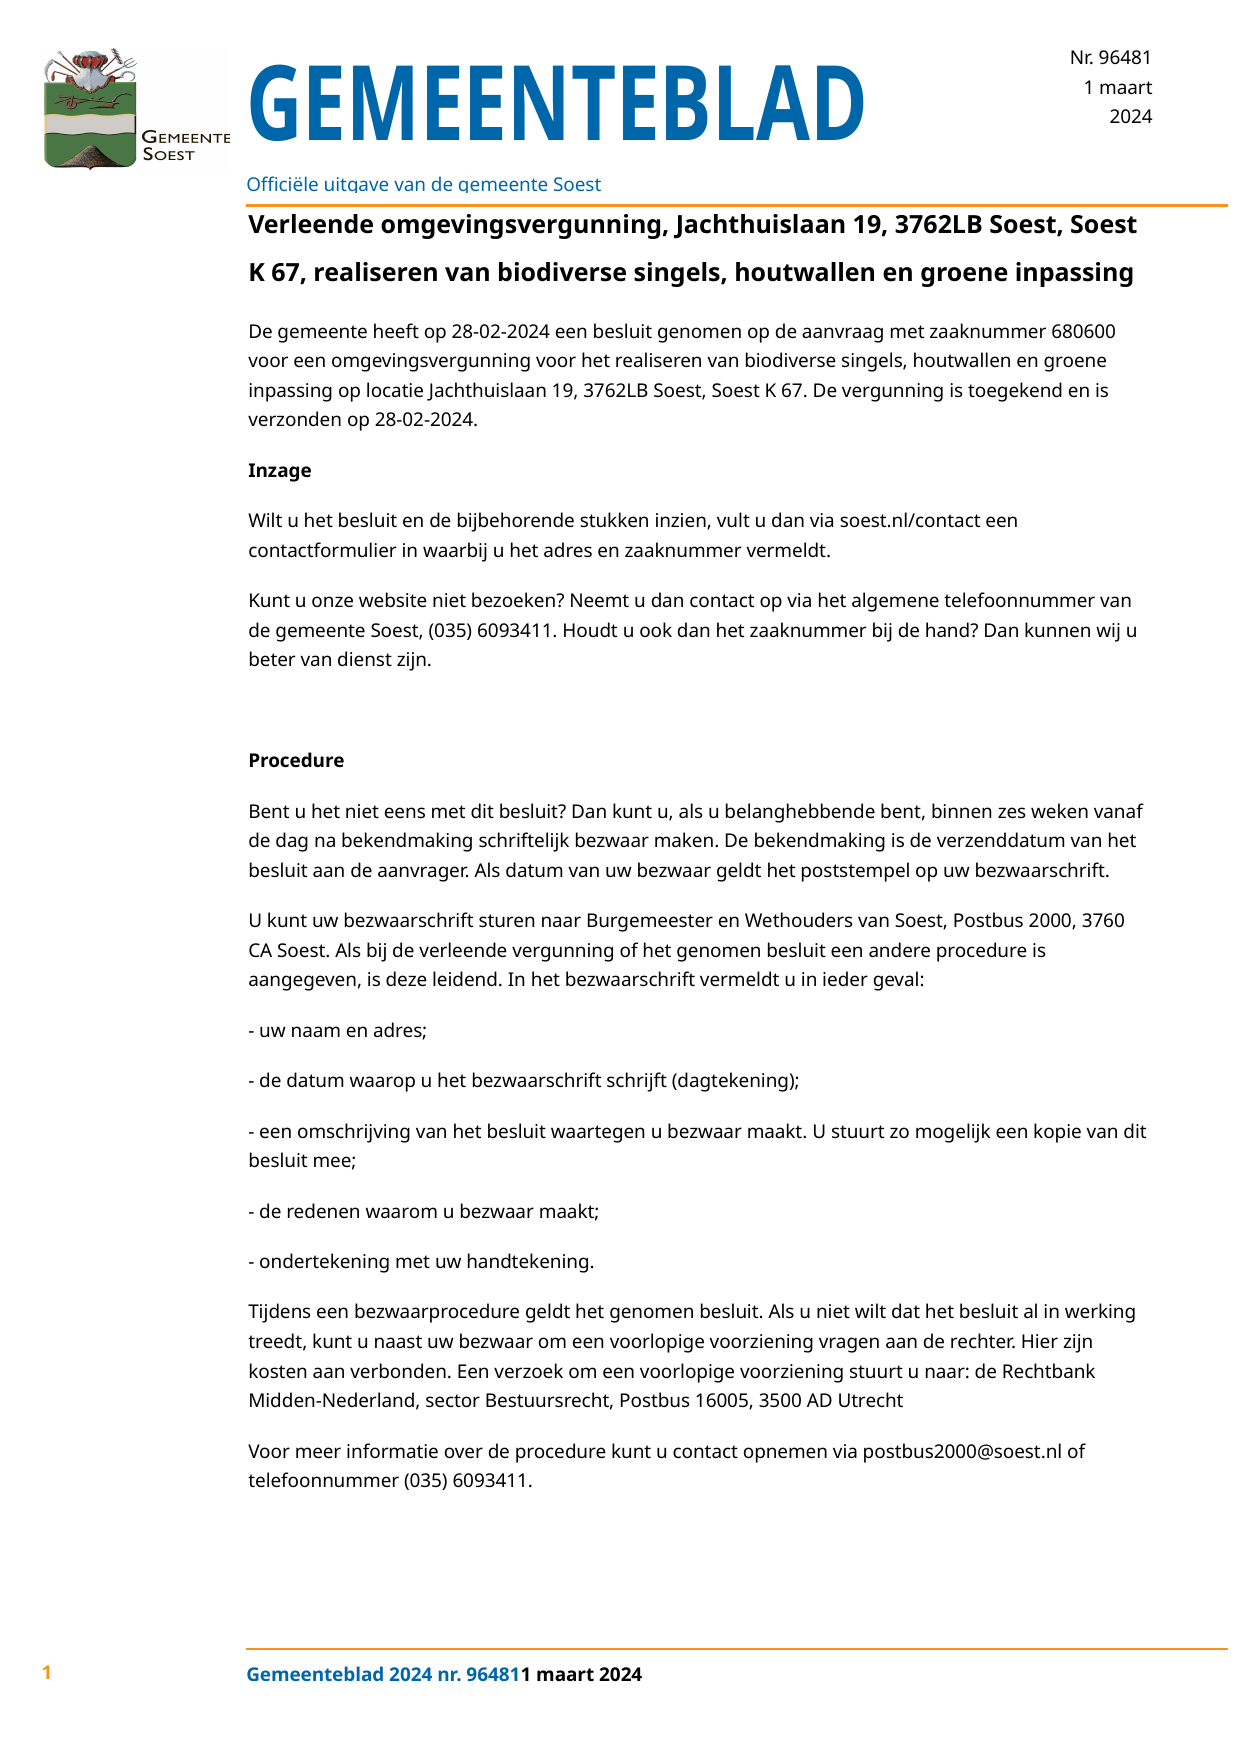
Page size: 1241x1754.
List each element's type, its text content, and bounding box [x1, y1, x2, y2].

text Tijdens een bezwaarprocedure geldt het genomen besluit. Als u niet wilt dat het besluit al in werking treedt, kunt u naast uw bezwaar om een voorlopige voorziening vragen aan de rechter. Hier zijn kosten aan verbonden. Een verzoek om een voorlopige voorziening stuurt u naar: de Rechtbank Midden-Nederland, sector Bestuursrecht, Postbus 16005, 3500 AD Utrecht [248, 1299, 1152, 1413]
text - de redenen waarom u bezwaar maakt; [248, 1198, 1152, 1224]
picture [41, 47, 231, 172]
text - ondertekening met uw handtekening. [248, 1248, 1152, 1274]
text Voor meer informatie over de procedure kunt u contact opnemen via postbus2000@soest.nl of telefoonnummer (035) 6093411. [248, 1438, 1152, 1493]
text Procedure [248, 747, 1152, 773]
text Bent u het niet eens met dit besluit? Dan kunt u, als u belanghebbende bent, binnen zes weken vanaf de dag na bekendmaking schriftelijk bezwaar maken. De bekendmaking is de verzenddatum van het besluit aan de aanvrager. Als datum van uw bezwaar geldt het poststempel op uw bezwaarschrift. [248, 798, 1152, 883]
text Inzage [248, 457, 1152, 483]
text - een omschrijving van het besluit waartegen u bezwaar maakt. U stuurt zo mogelijk een kopie van dit besluit mee; [248, 1118, 1152, 1173]
text - de datum waarop u het bezwaarschrift schrijft (dagtekening); [248, 1067, 1152, 1093]
text Wilt u het besluit en de bijbehorende stukken inzien, vult u dan via soest.nl/contact een contactformulier in waarbij u het adres en zaaknummer vermeldt. [248, 507, 1152, 563]
text Kunt u onze website niet bezoeken? Neemt u dan contact op via het algemene telefoonnummer van de gemeente Soest, (035) 6093411. Houdt u ook dan het zaaknummer bij de hand? Dan kunnen wij u beter van dienst zijn. [248, 587, 1152, 672]
text - uw naam en adres; [248, 1017, 1152, 1043]
text Verleende omgevingsvergunning, Jachthuislaan 19, 3762LB Soest, Soest K 67, realiseren van biodiverse singels, houtwallen en groene inpassing [248, 207, 1152, 288]
text De gemeente heeft op 28-02-2024 een besluit genomen op de aanvraag met zaaknummer 680600 voor een omgevingsvergunning voor het realiseren van biodiverse singels, houtwallen en groene inpassing op locatie Jachthuislaan 19, 3762LB Soest, Soest K 67. De vergunning is toegekend en is verzonden op 28-02-2024. [248, 318, 1152, 432]
text U kunt uw bezwaarschrift sturen naar Burgemeester en Wethouders van Soest, Postbus 2000, 3760 CA Soest. Als bij de verleende vergunning of het genomen besluit een andere procedure is aangegeven, is deze leidend. In het bezwaarschrift vermeldt u in ieder geval: [248, 907, 1152, 992]
